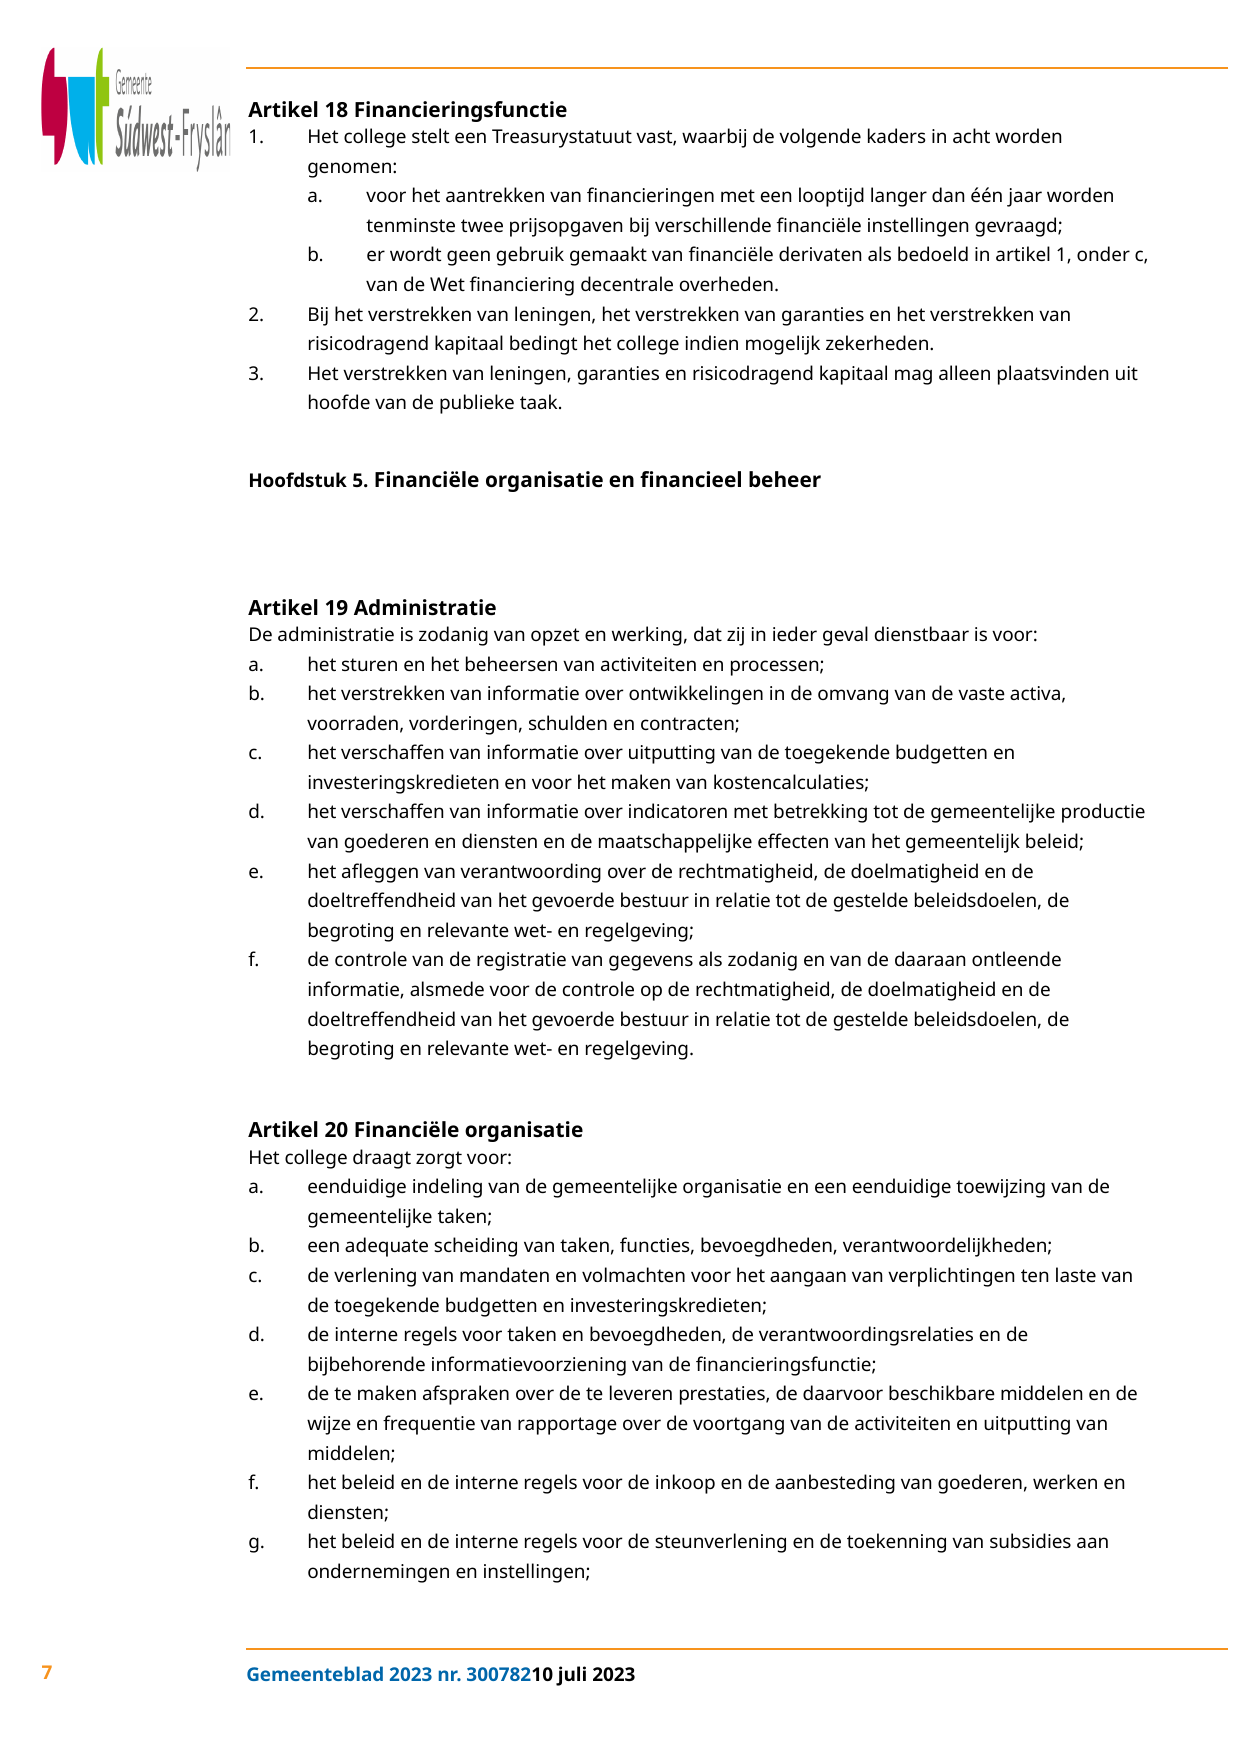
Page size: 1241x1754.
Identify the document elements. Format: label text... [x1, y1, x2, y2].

list een adequate scheiding van taken, functies, bevoegdheden, verantwoordelijkheden; [248, 1233, 1152, 1258]
list de controle van de registratie van gegevens als zodanig en van de daaraan ontleende informatie, alsmede voor de controle op de rechtmatigheid, de doelmatigheid en de doeltreffendheid van het gevoerde bestuur in relatie tot de gestelde beleidsdoelen, de begroting en relevante wet- en regelgeving. [248, 947, 1152, 1061]
text De administratie is zodanig van opzet en werking, dat zij in ieder geval dienstbaar is voor: [248, 621, 1152, 647]
list het sturen en het beheersen van activiteiten en processen; [248, 651, 1152, 677]
list de te maken afspraken over de te leveren prestaties, de daarvoor beschikbare middelen en de wijze en frequentie van rapportage over de voortgang van de activiteiten en uitputting van middelen; [248, 1381, 1152, 1465]
text Artikel 19 Administratie [248, 593, 1152, 621]
text Artikel 18 Financieringsfunctie [248, 95, 1152, 123]
list het beleid en de interne regels voor de inkoop en de aanbesteding van goederen, werken en diensten; [248, 1469, 1152, 1524]
list Het verstrekken van leningen, garanties en risicodragend kapitaal mag alleen plaatsvinden uit hoofde van de publieke taak. [248, 360, 1152, 415]
list Het college stelt een Treasurystatuut vast, waarbij de volgende kaders in acht worden genomen: [248, 123, 1152, 178]
list Bij het verstrekken van leningen, het verstrekken van garanties en het verstrekken van risicodragend kapitaal bedingt het college indien mogelijk zekerheden. [248, 301, 1152, 356]
text Hoofdstuk 5. Financiële organisatie en financieel beheer [248, 465, 1152, 493]
picture [41, 47, 231, 172]
list er wordt geen gebruik gemaakt van financiële derivaten als bedoeld in artikel 1, onder c, van de Wet financiering decentrale overheden. [307, 242, 1152, 297]
text Het college draagt zorgt voor: [248, 1144, 1152, 1169]
text Artikel 20 Financiële organisatie [248, 1115, 1152, 1144]
list het verstrekken van informatie over ontwikkelingen in de omvang van de vaste activa, voorraden, vorderingen, schulden en contracten; [248, 680, 1152, 736]
list de interne regels voor taken en bevoegdheden, de verantwoordingsrelaties en de bijbehorende informatievoorziening van de financieringsfunctie; [248, 1321, 1152, 1377]
list de verlening van mandaten en volmachten voor het aangaan van verplichtingen ten laste van de toegekende budgetten en investeringskredieten; [248, 1262, 1152, 1317]
list het verschaffen van informatie over uitputting van de toegekende budgetten en investeringskredieten en voor het maken van kostencalculaties; [248, 739, 1152, 795]
list het verschaffen van informatie over indicatoren met betrekking tot de gemeentelijke productie van goederen en diensten en de maatschappelijke effecten van het gemeentelijk beleid; [248, 799, 1152, 854]
list eenduidige indeling van de gemeentelijke organisatie en een eenduidige toewijzing van de gemeentelijke taken; [248, 1173, 1152, 1229]
list het afleggen van verantwoording over de rechtmatigheid, de doelmatigheid en de doeltreffendheid van het gevoerde bestuur in relatie tot de gestelde beleidsdoelen, de begroting en relevante wet- en regelgeving; [248, 858, 1152, 943]
list het beleid en de interne regels voor de steunverlening en de toekenning van subsidies aan ondernemingen en instellingen; [248, 1528, 1152, 1584]
list voor het aantrekken van financieringen met een looptijd langer dan één jaar worden tenminste twee prijsopgaven bij verschillende financiële instellingen gevraagd; [307, 182, 1152, 238]
